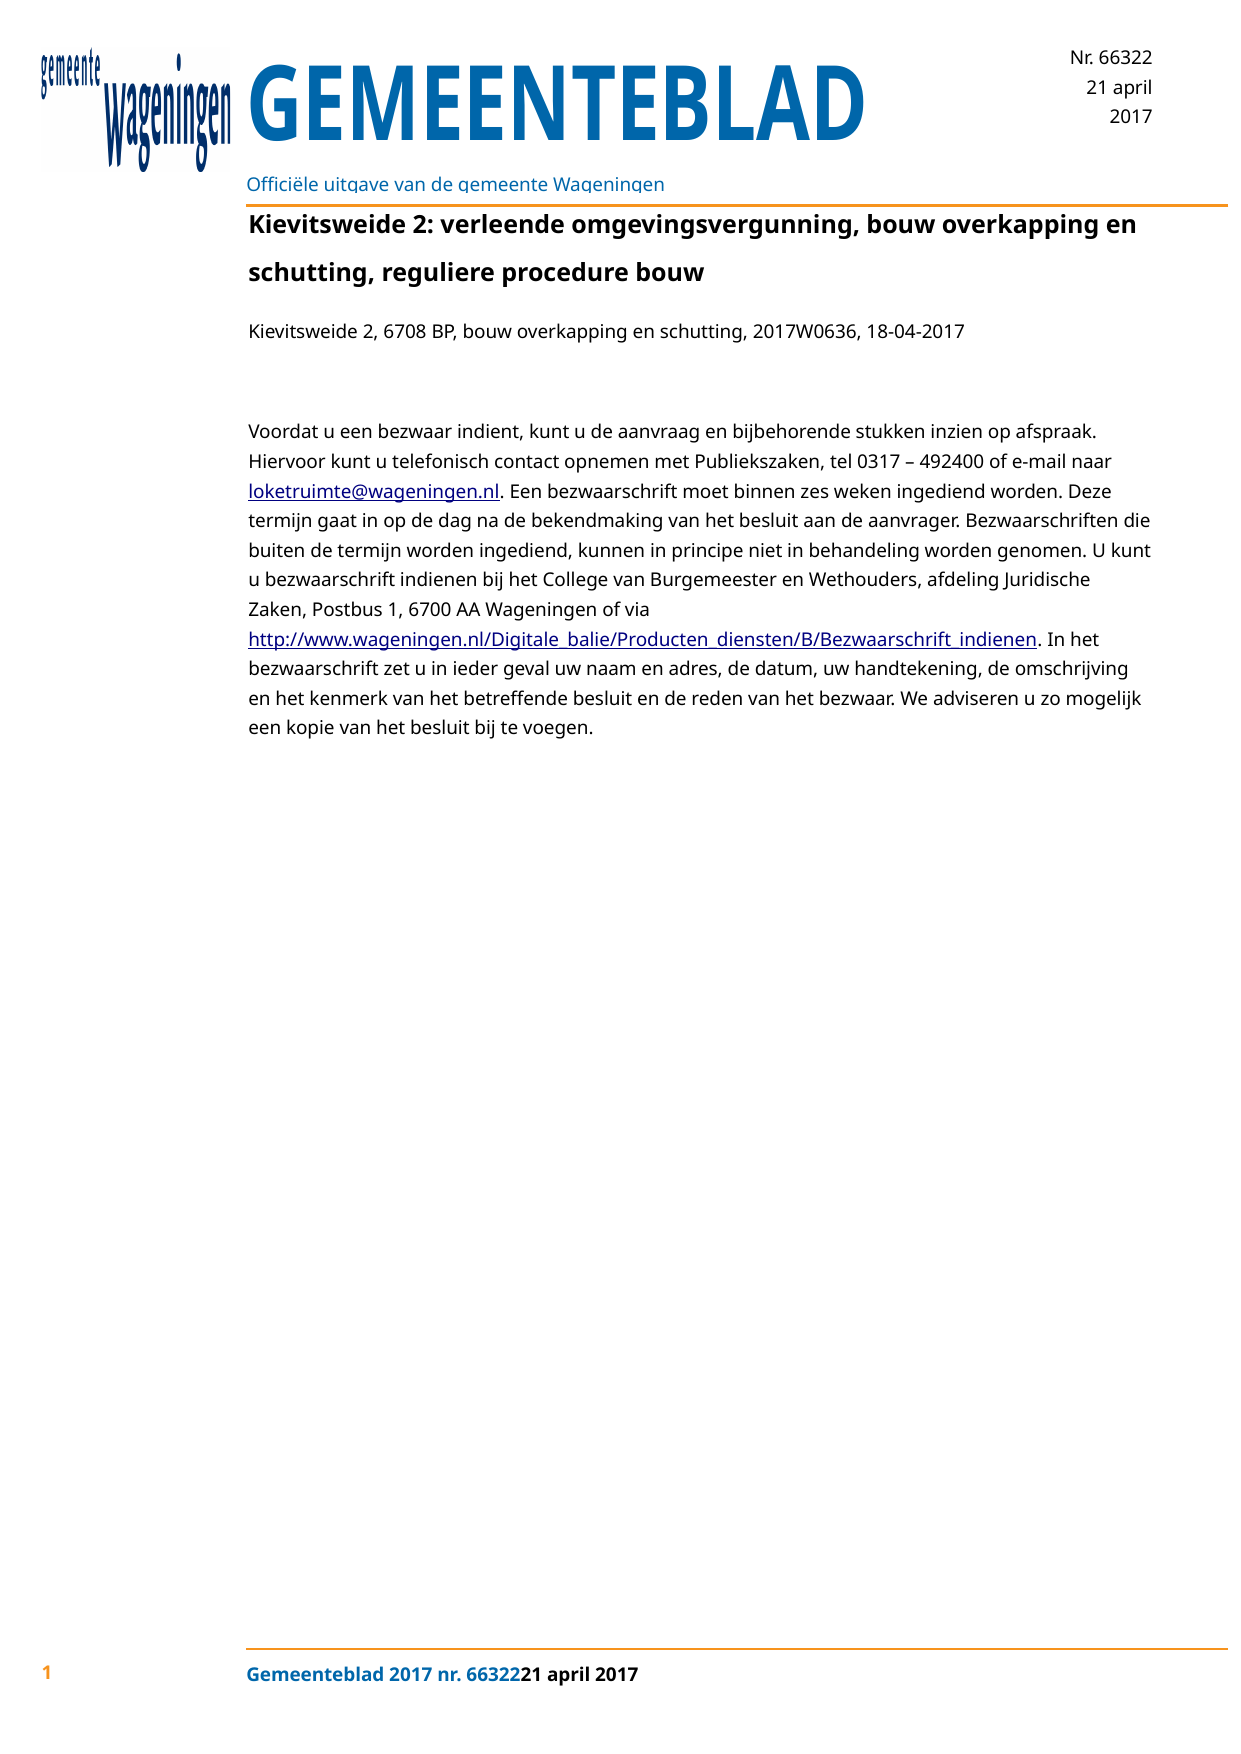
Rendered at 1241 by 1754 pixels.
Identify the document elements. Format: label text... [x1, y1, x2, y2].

picture [41, 47, 231, 172]
text Kievitsweide 2: verleende omgevingsvergunning, bouw overkapping en schutting, reguliere procedure bouw [248, 207, 1152, 288]
text Voordat u een bezwaar indient, kunt u de aanvraag en bijbehorende stukken inzien op afspraak. Hiervoor kunt u telefonisch contact opnemen met Publiekszaken, tel 0317 – 492400 of e-mail naar loketruimte@wageningen.nl. Een bezwaarschrift moet binnen zes weken ingediend worden. Deze termijn gaat in op de dag na de bekendmaking van het besluit aan de aanvrager. Bezwaarschriften die buiten de termijn worden ingediend, kunnen in principe niet in behandeling worden genomen. U kunt u bezwaarschrift indienen bij het College van Burgemeester en Wethouders, afdeling Juridische Zaken, Postbus 1, 6700 AA Wageningen of via http://www.wageningen.nl/Digitale_balie/Producten_diensten/B/Bezwaarschrift_indienen. In het bezwaarschrift zet u in ieder geval uw naam en adres, de datum, uw handtekening, de omschrijving en het kenmerk van het betreffende besluit en de reden van het bezwaar. We adviseren u zo mogelijk een kopie van het besluit bij te voegen. [248, 419, 1152, 740]
text Kievitsweide 2, 6708 BP, bouw overkapping en schutting, 2017W0636, 18-04-2017 [248, 318, 1152, 344]
